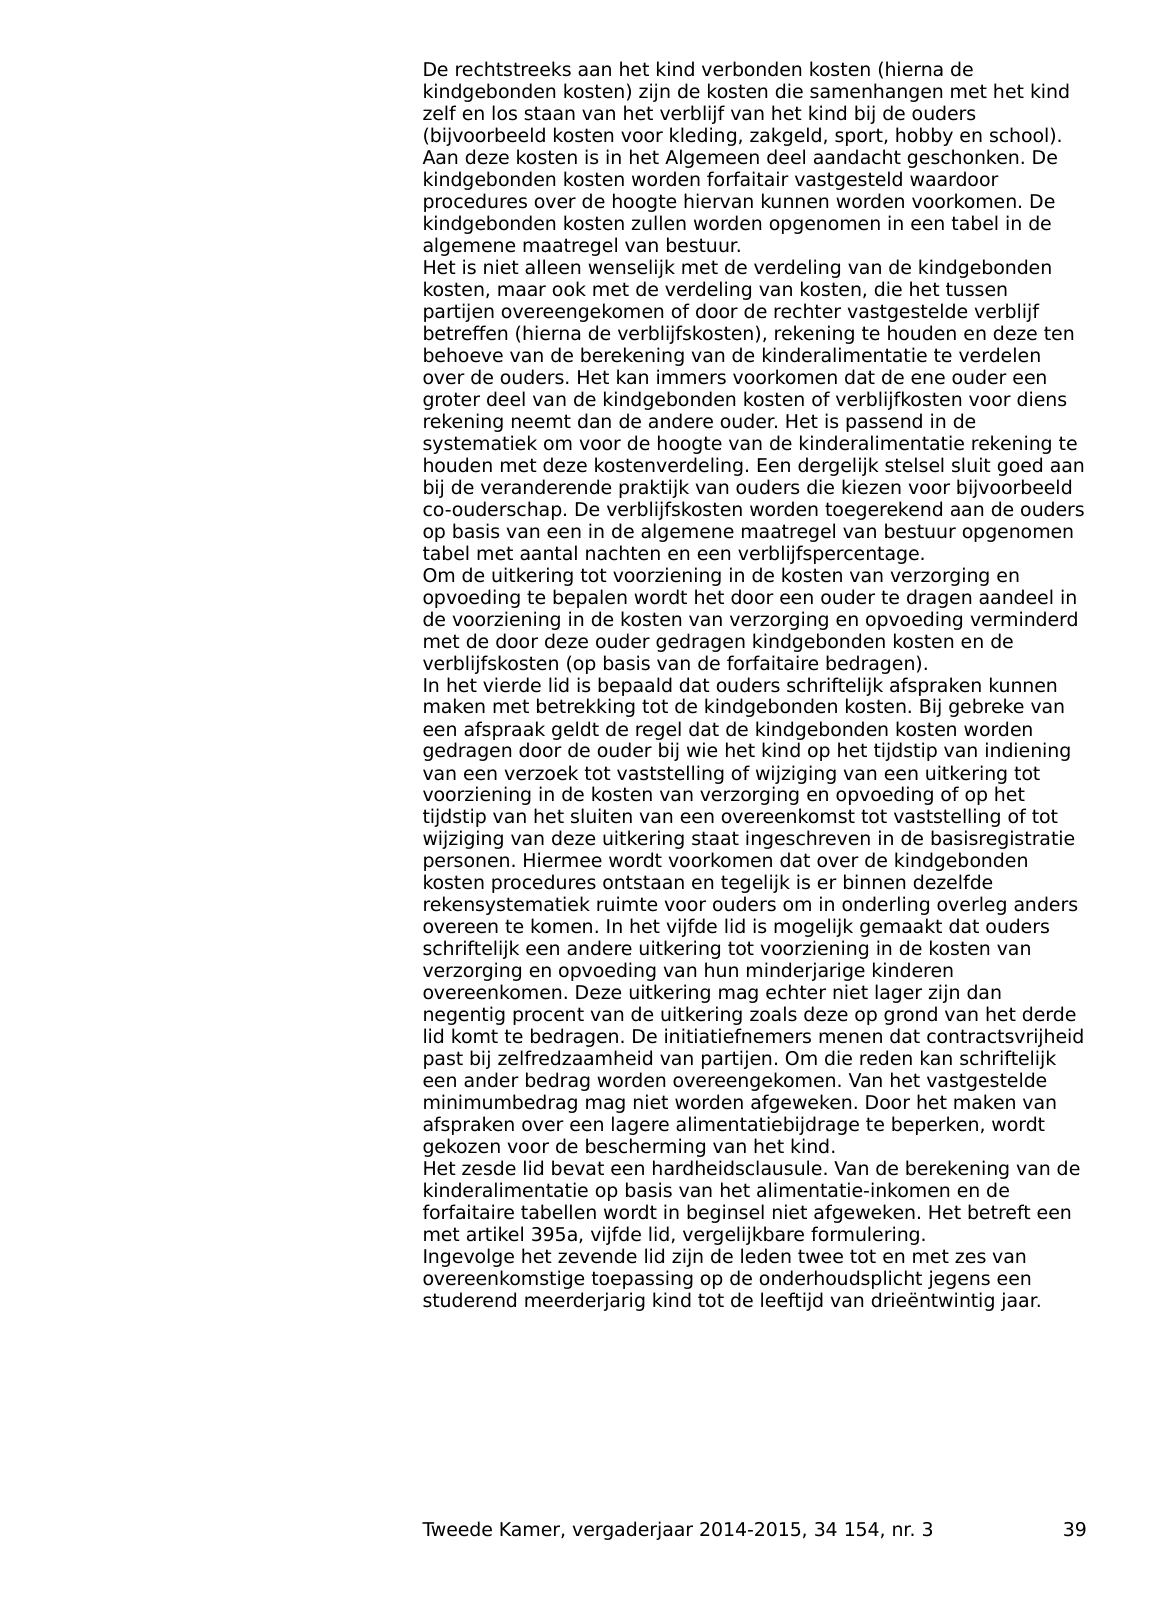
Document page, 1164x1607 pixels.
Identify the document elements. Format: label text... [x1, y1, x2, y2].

text In het vierde lid is bepaald dat ouders schriftelijk afspraken kunnen maken met betrekking tot de kindgebonden kosten. Bij gebreke van een afspraak geldt de regel dat de kindgebonden kosten worden gedragen door de ouder bij wie het kind op het tijdstip van indiening van een verzoek tot vaststelling of wijziging van een uitkering tot voorziening in de kosten van verzorging en opvoeding of op het tijdstip van het sluiten van een overeenkomst tot vaststelling of tot wijziging van deze uitkering staat ingeschreven in de basisregistratie personen. Hiermee wordt voorkomen dat over de kindgebonden kosten procedures ontstaan en tegelijk is er binnen dezelfde rekensystematiek ruimte voor ouders om in onderling overleg anders overeen te komen. In het vijfde lid is mogelijk gemaakt dat ouders schriftelijk een andere uitkering tot voorziening in de kosten van verzorging en opvoeding van hun minderjarige kinderen overeenkomen. Deze uitkering mag echter niet lager zijn dan negentig procent van de uitkering zoals deze op grond van het derde lid komt te bedragen. De initiatiefnemers menen dat contractsvrijheid past bij zelfredzaamheid van partijen. Om die reden kan schriftelijk een ander bedrag worden overeengekomen. Van het vastgestelde minimumbedrag mag niet worden afgeweken. Door het maken van afspraken over een lagere alimentatiebijdrage te beperken, wordt gekozen voor de bescherming van het kind. [422, 674, 1087, 1158]
text Het is niet alleen wenselijk met de verdeling van de kindgebonden kosten, maar ook met de verdeling van kosten, die het tussen partijen overeengekomen of door de rechter vastgestelde verblijf betreffen (hierna de verblijfskosten), rekening te houden en deze ten behoeve van de berekening van de kinderalimentatie te verdelen over de ouders. Het kan immers voorkomen dat de ene ouder een groter deel van de kindgebonden kosten of verblijfkosten voor diens rekening neemt dan de andere ouder. Het is passend in de systematiek om voor de hoogte van de kinderalimentatie rekening te houden met deze kostenverdeling. Een dergelijk stelsel sluit goed aan bij de veranderende praktijk van ouders die kiezen voor bijvoorbeeld co-ouderschap. De verblijfskosten worden toegerekend aan de ouders op basis van een in de algemene maatregel van bestuur opgenomen tabel met aantal nachten en een verblijfspercentage. [422, 257, 1087, 564]
text Ingevolge het zevende lid zijn de leden twee tot en met zes van overeenkomstige toepassing op de onderhoudsplicht jegens een studerend meerderjarig kind tot de leeftijd van drieëntwintig jaar. [422, 1246, 1087, 1312]
text Het zesde lid bevat een hardheidsclausule. Van de berekening van de kinderalimentatie op basis van het alimentatie-inkomen en de forfaitaire tabellen wordt in beginsel niet afgeweken. Het betreft een met artikel 395a, vijfde lid, vergelijkbare formulering. [422, 1158, 1087, 1246]
text De rechtstreeks aan het kind verbonden kosten (hierna de kindgebonden kosten) zijn de kosten die samenhangen met het kind zelf en los staan van het verblijf van het kind bij de ouders (bijvoorbeeld kosten voor kleding, zakgeld, sport, hobby en school). Aan deze kosten is in het Algemeen deel aandacht geschonken. De kindgebonden kosten worden forfaitair vastgesteld waardoor procedures over de hoogte hiervan kunnen worden voorkomen. De kindgebonden kosten zullen worden opgenomen in een tabel in de algemene maatregel van bestuur. [422, 59, 1087, 257]
text Om de uitkering tot voorziening in de kosten van verzorging en opvoeding te bepalen wordt het door een ouder te dragen aandeel in de voorziening in de kosten van verzorging en opvoeding verminderd met de door deze ouder gedragen kindgebonden kosten en de verblijfskosten (op basis van de forfaitaire bedragen). [422, 564, 1087, 674]
